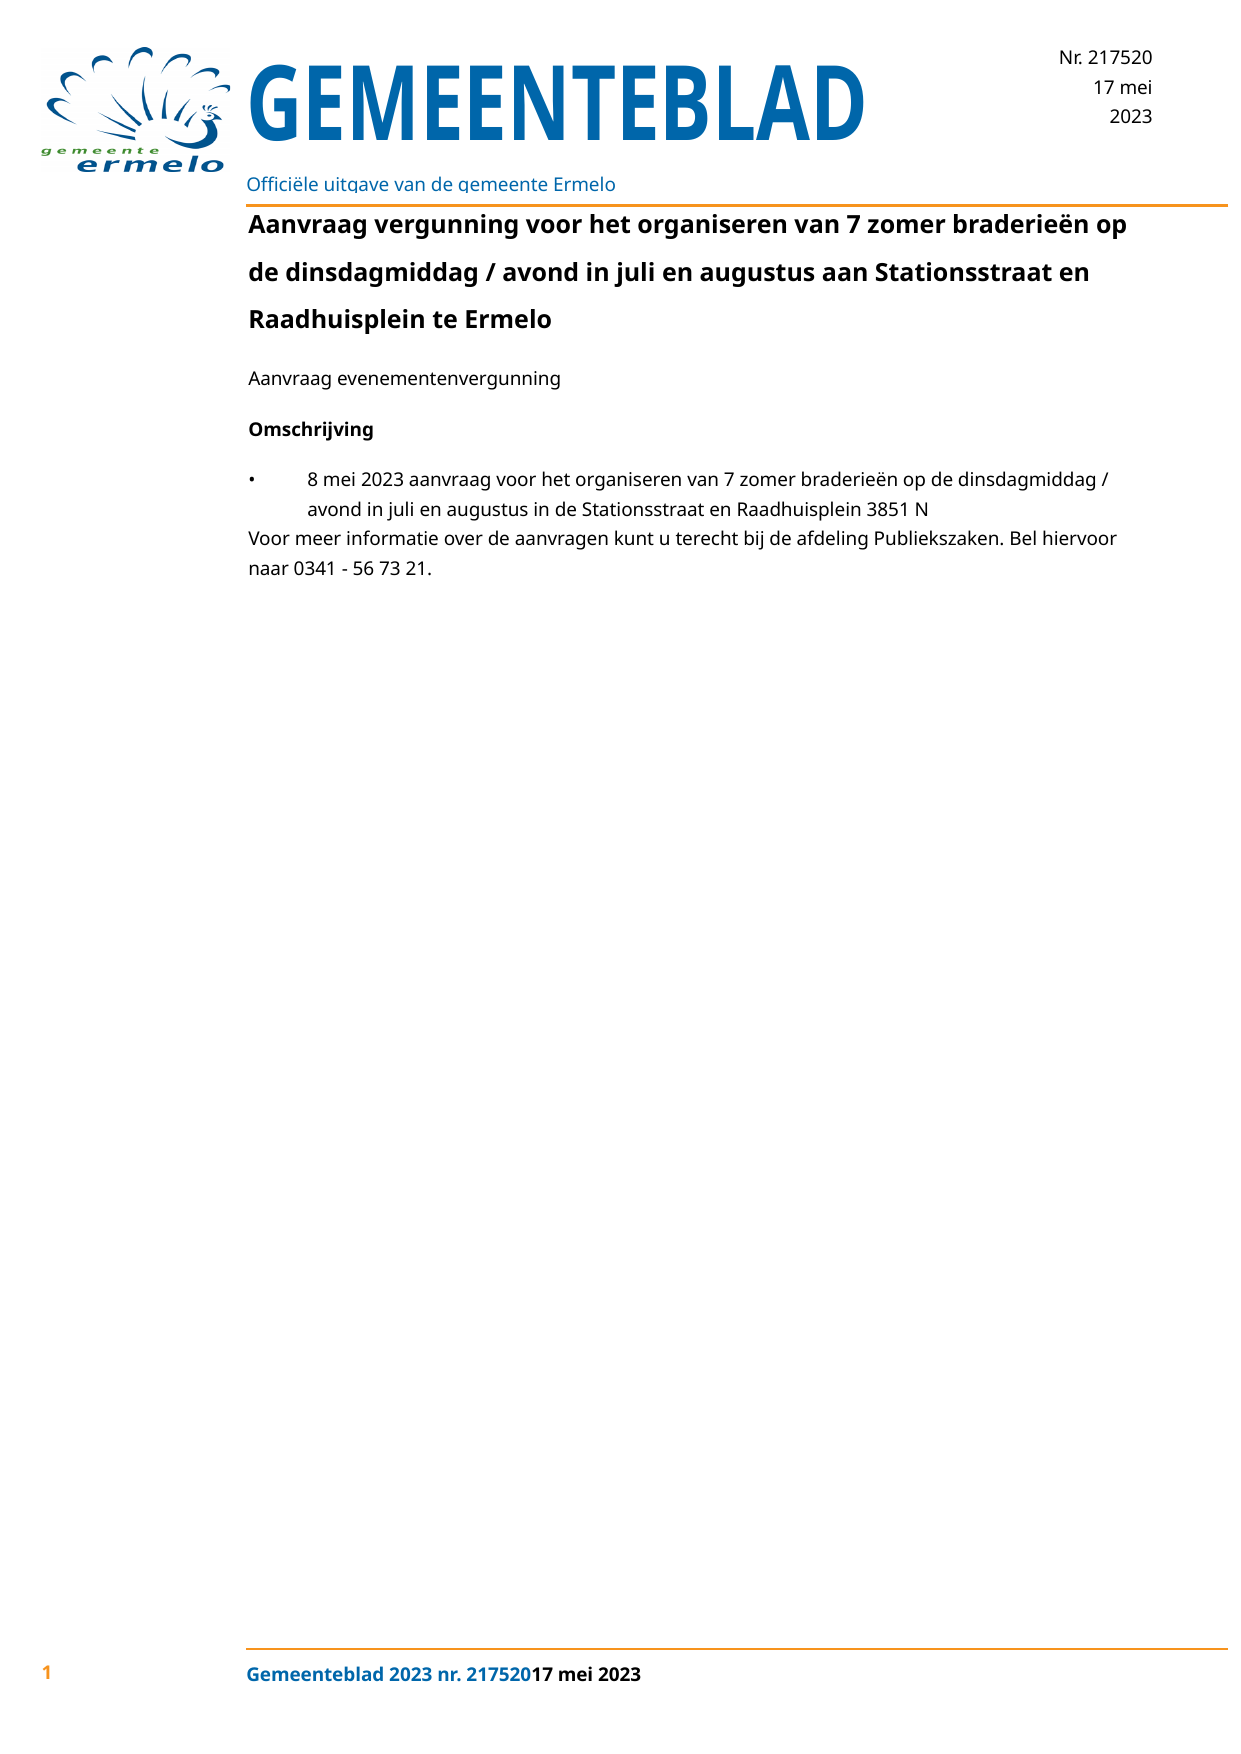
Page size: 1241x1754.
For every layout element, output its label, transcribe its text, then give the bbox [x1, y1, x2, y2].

text Aanvraag evenementenvergunning [248, 366, 1152, 391]
text Omschrijving [248, 416, 1152, 442]
text Voor meer informatie over de aanvragen kunt u terecht bij de afdeling Publiekszaken. Bel hiervoor naar 0341 - 56 73 21. [248, 526, 1152, 581]
picture [41, 47, 231, 172]
list 8 mei 2023 aanvraag voor het organiseren van 7 zomer braderieën op de dinsdagmiddag / avond in juli en augustus in de Stationsstraat en Raadhuisplein 3851 N [248, 466, 1152, 522]
text Aanvraag vergunning voor het organiseren van 7 zomer braderieën op de dinsdagmiddag / avond in juli en augustus aan Stationsstraat en Raadhuisplein te Ermelo [248, 207, 1152, 336]
